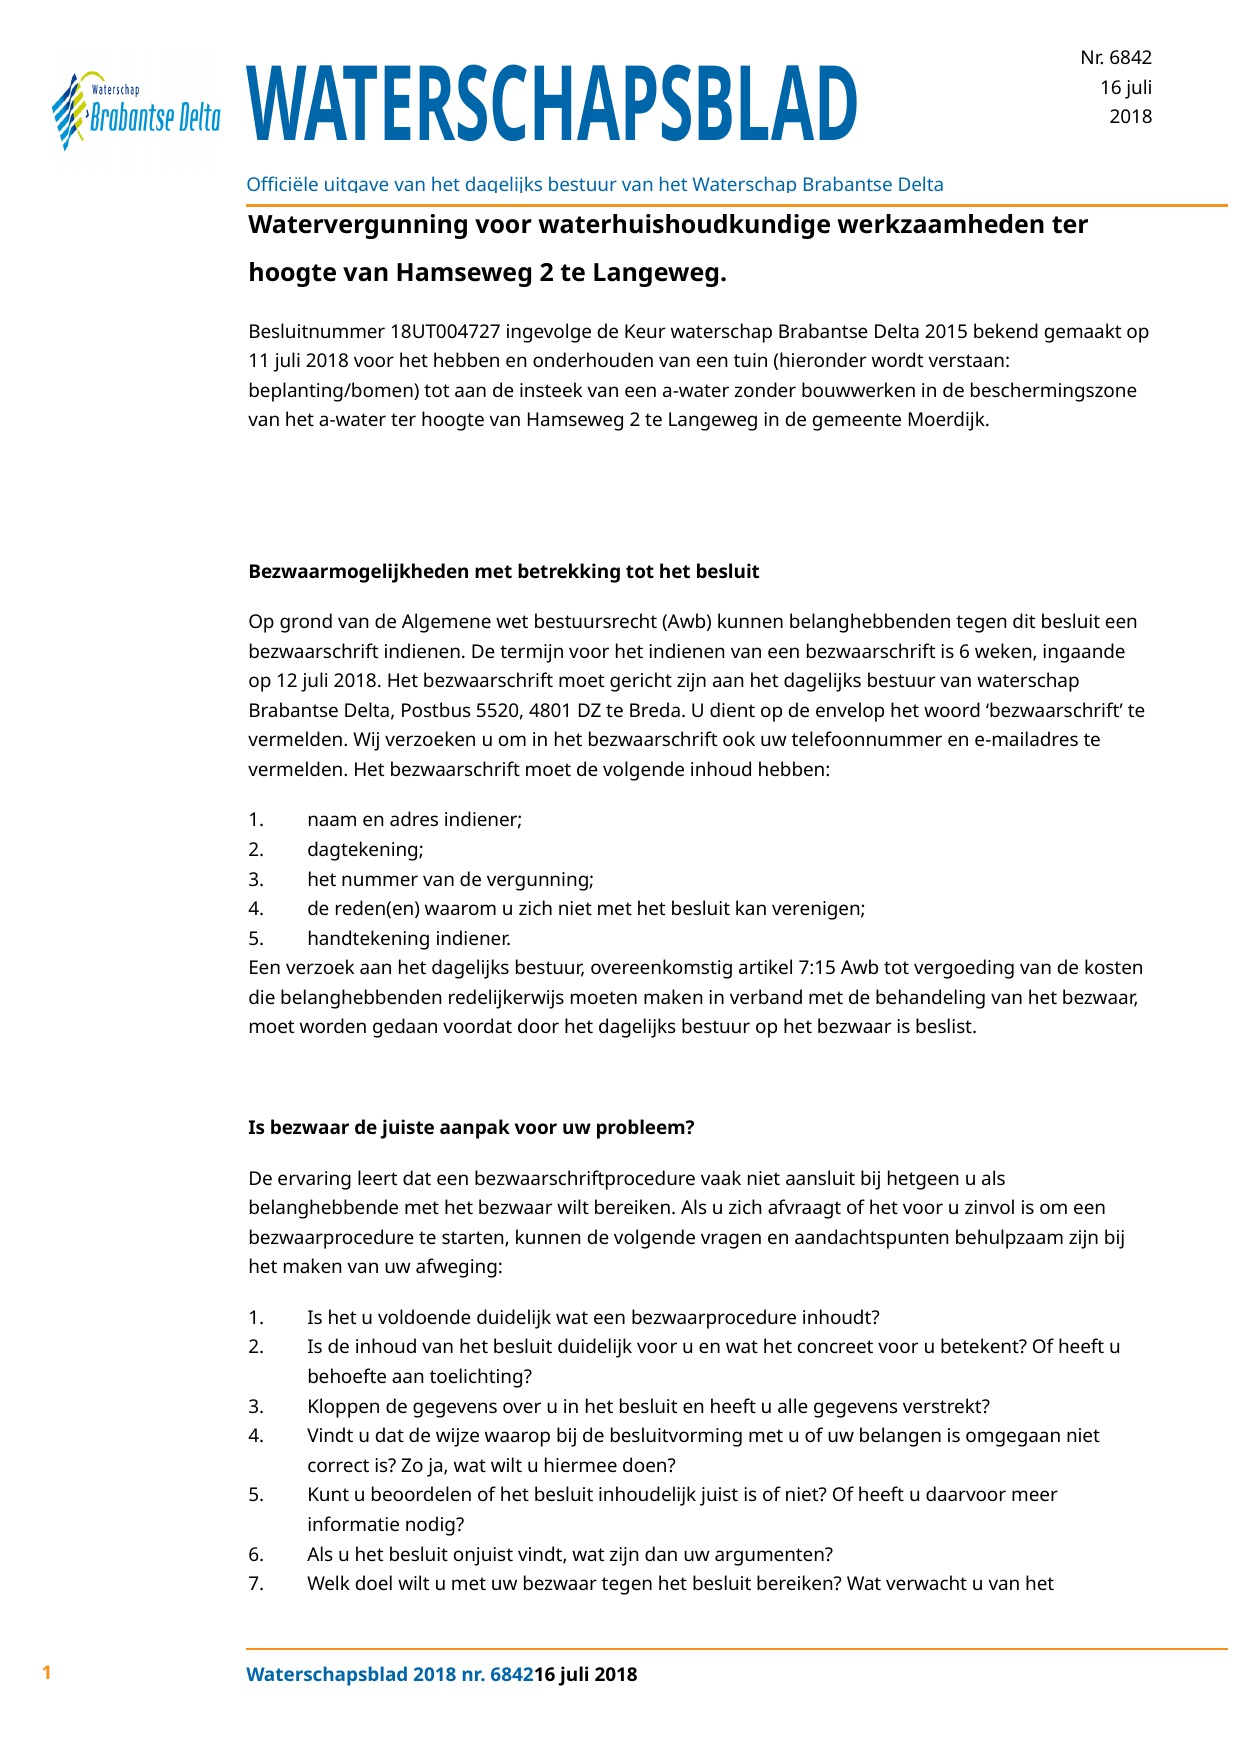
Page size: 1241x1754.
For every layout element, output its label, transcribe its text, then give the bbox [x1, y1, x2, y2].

text De ervaring leert dat een bezwaarschriftprocedure vaak niet aansluit bij hetgeen u als belanghebbende met het bezwaar wilt bereiken. Als u zich afvraagt of het voor u zinvol is om een bezwaarprocedure te starten, kunnen de volgende vragen en aandachtspunten behulpzaam zijn bij het maken van uw afweging: [248, 1165, 1152, 1279]
text Bezwaarmogelijkheden met betrekking tot het besluit [248, 558, 1152, 584]
list handtekening indiener. [248, 925, 1152, 951]
list Kloppen de gegevens over u in het besluit en heeft u alle gegevens verstrekt? [248, 1393, 1152, 1419]
text Is bezwaar de juiste aanpak voor uw probleem? [248, 1114, 1152, 1140]
list Welk doel wilt u met uw bezwaar tegen het besluit bereiken? Wat verwacht u van het [248, 1570, 1152, 1596]
list Kunt u beoordelen of het besluit inhoudelijk juist is of niet? Of heeft u daarvoor meer informatie nodig? [248, 1482, 1152, 1537]
list dagtekening; [248, 836, 1152, 862]
picture [41, 47, 231, 172]
text Besluitnummer 18UT004727 ingevolge de Keur waterschap Brabantse Delta 2015 bekend gemaakt op 11 juli 2018 voor het hebben en onderhouden van een tuin (hieronder wordt verstaan: beplanting/bomen) tot aan de insteek van een a-water zonder bouwwerken in de beschermingszone van het a-water ter hoogte van Hamseweg 2 te Langeweg in de gemeente Moerdijk. [248, 318, 1152, 432]
list het nummer van de vergunning; [248, 866, 1152, 892]
text Watervergunning voor waterhuishoudkundige werkzaamheden ter hoogte van Hamseweg 2 te Langeweg. [248, 207, 1152, 288]
list Als u het besluit onjuist vindt, wat zijn dan uw argumenten? [248, 1541, 1152, 1567]
list Is het u voldoende duidelijk wat een bezwaarprocedure inhoudt? [248, 1304, 1152, 1330]
list de reden(en) waarom u zich niet met het besluit kan verenigen; [248, 895, 1152, 921]
list Is de inhoud van het besluit duidelijk voor u en wat het concreet voor u betekent? Of heeft u behoefte aan toelichting? [248, 1334, 1152, 1389]
list naam en adres indiener; [248, 807, 1152, 832]
list Vindt u dat de wijze waarop bij de besluitvorming met u of uw belangen is omgegaan niet correct is? Zo ja, wat wilt u hiermee doen? [248, 1422, 1152, 1478]
text Een verzoek aan het dagelijks bestuur, overeenkomstig artikel 7:15 Awb tot vergoeding van de kosten die belanghebbenden redelijkerwijs moeten maken in verband met de behandeling van het bezwaar, moet worden gedaan voordat door het dagelijks bestuur op het bezwaar is beslist. [248, 954, 1152, 1039]
text Op grond van de Algemene wet bestuursrecht (Awb) kunnen belanghebbenden tegen dit besluit een bezwaarschrift indienen. De termijn voor het indienen van een bezwaarschrift is 6 weken, ingaande op 12 juli 2018. Het bezwaarschrift moet gericht zijn aan het dagelijks bestuur van waterschap Brabantse Delta, Postbus 5520, 4801 DZ te Breda. U dient op de envelop het woord ‘bezwaarschrift’ te vermelden. Wij verzoeken u om in het bezwaarschrift ook uw telefoonnummer en e‑mailadres te vermelden. Het bezwaarschrift moet de volgende inhoud hebben: [248, 608, 1152, 782]
